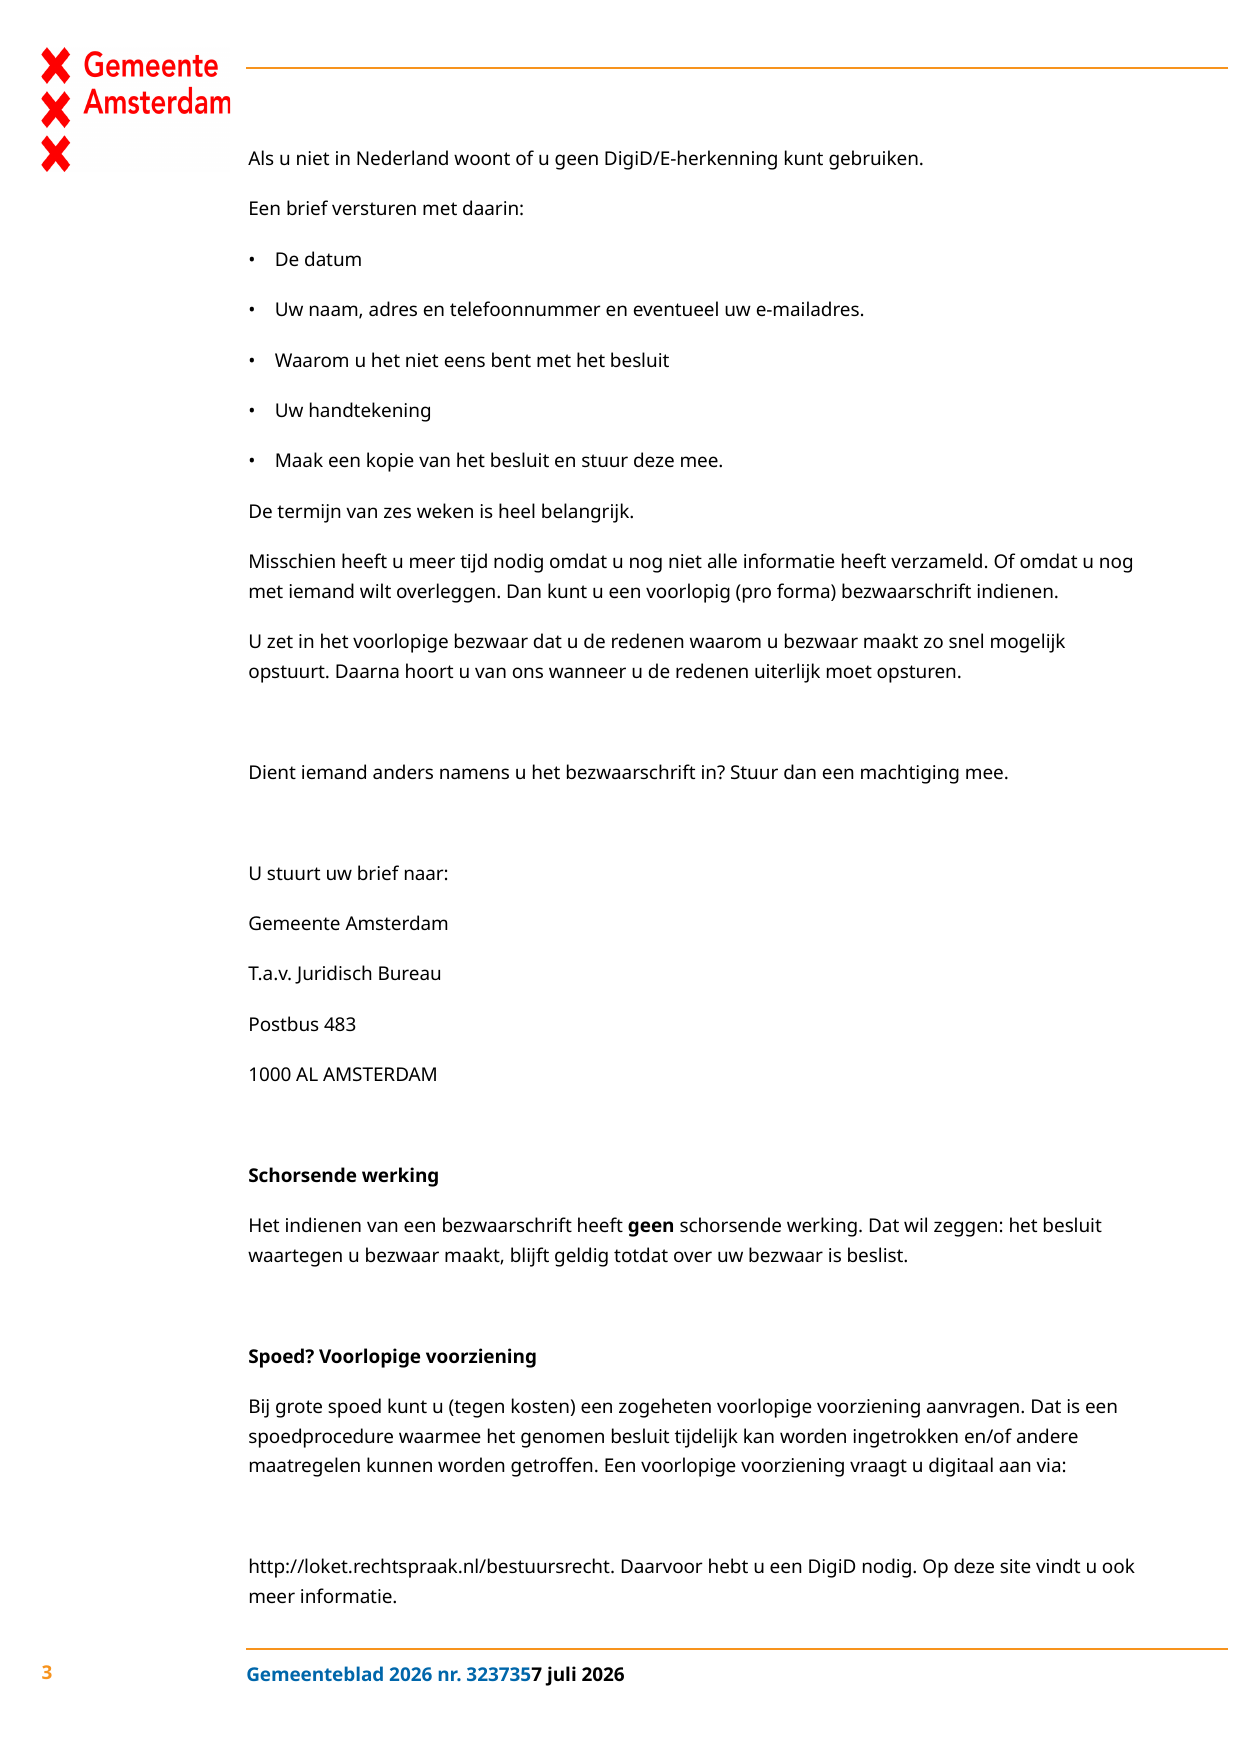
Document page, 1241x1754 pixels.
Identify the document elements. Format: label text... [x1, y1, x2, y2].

text Bij grote spoed kunt u (tegen kosten) een zogeheten voorlopige voorziening aanvragen. Dat is een spoedprocedure waarmee het genomen besluit tijdelijk kan worden ingetrokken en/of andere maatregelen kunnen worden getroffen. Een voorlopige voorziening vraagt u digitaal aan via: [248, 1393, 1152, 1478]
text U zet in het voorlopige bezwaar dat u de redenen waarom u bezwaar maakt zo snel mogelijk opstuurt. Daarna hoort u van ons wanneer u de redenen uiterlijk moet opsturen. [248, 628, 1152, 684]
text Misschien heeft u meer tijd nodig omdat u nog niet alle informatie heeft verzameld. Of omdat u nog met iemand wilt overleggen. Dan kunt u een voorlopig (pro forma) bezwaarschrift indienen. [248, 548, 1152, 604]
text Spoed? Voorlopige voorziening [248, 1343, 1152, 1369]
text Schorsende werking [248, 1162, 1152, 1188]
text • Uw naam, adres en telefoonnummer en eventueel uw e-mailadres. [248, 296, 1152, 322]
picture [41, 47, 231, 172]
text • Maak een kopie van het besluit en stuur deze mee. [248, 448, 1152, 473]
text 1000 AL AMSTERDAM [248, 1061, 1152, 1087]
text • De datum [248, 246, 1152, 272]
text Het indienen van een bezwaarschrift heeft geen schorsende werking. Dat wil zeggen: het besluit waartegen u bezwaar maakt, blijft geldig totdat over uw bezwaar is beslist. [248, 1213, 1152, 1268]
text Een brief versturen met daarin: [248, 196, 1152, 221]
text T.a.v. Juridisch Bureau [248, 961, 1152, 986]
text • Waarom u het niet eens bent met het besluit [248, 347, 1152, 373]
text Postbus 483 [248, 1011, 1152, 1037]
text Gemeente Amsterdam [248, 910, 1152, 936]
text Dient iemand anders namens u het bezwaarschrift in? Stuur dan een machtiging mee. [248, 759, 1152, 785]
text • Uw handtekening [248, 397, 1152, 423]
text Als u niet in Nederland woont of u geen DigiD/E-herkenning kunt gebruiken. [248, 145, 1152, 171]
text http://loket.rechtspraak.nl/bestuursrecht. Daarvoor hebt u een DigiD nodig. Op deze site vindt u ook meer informatie. [248, 1553, 1152, 1609]
text De termijn van zes weken is heel belangrijk. [248, 498, 1152, 524]
text U stuurt uw brief naar: [248, 860, 1152, 886]
